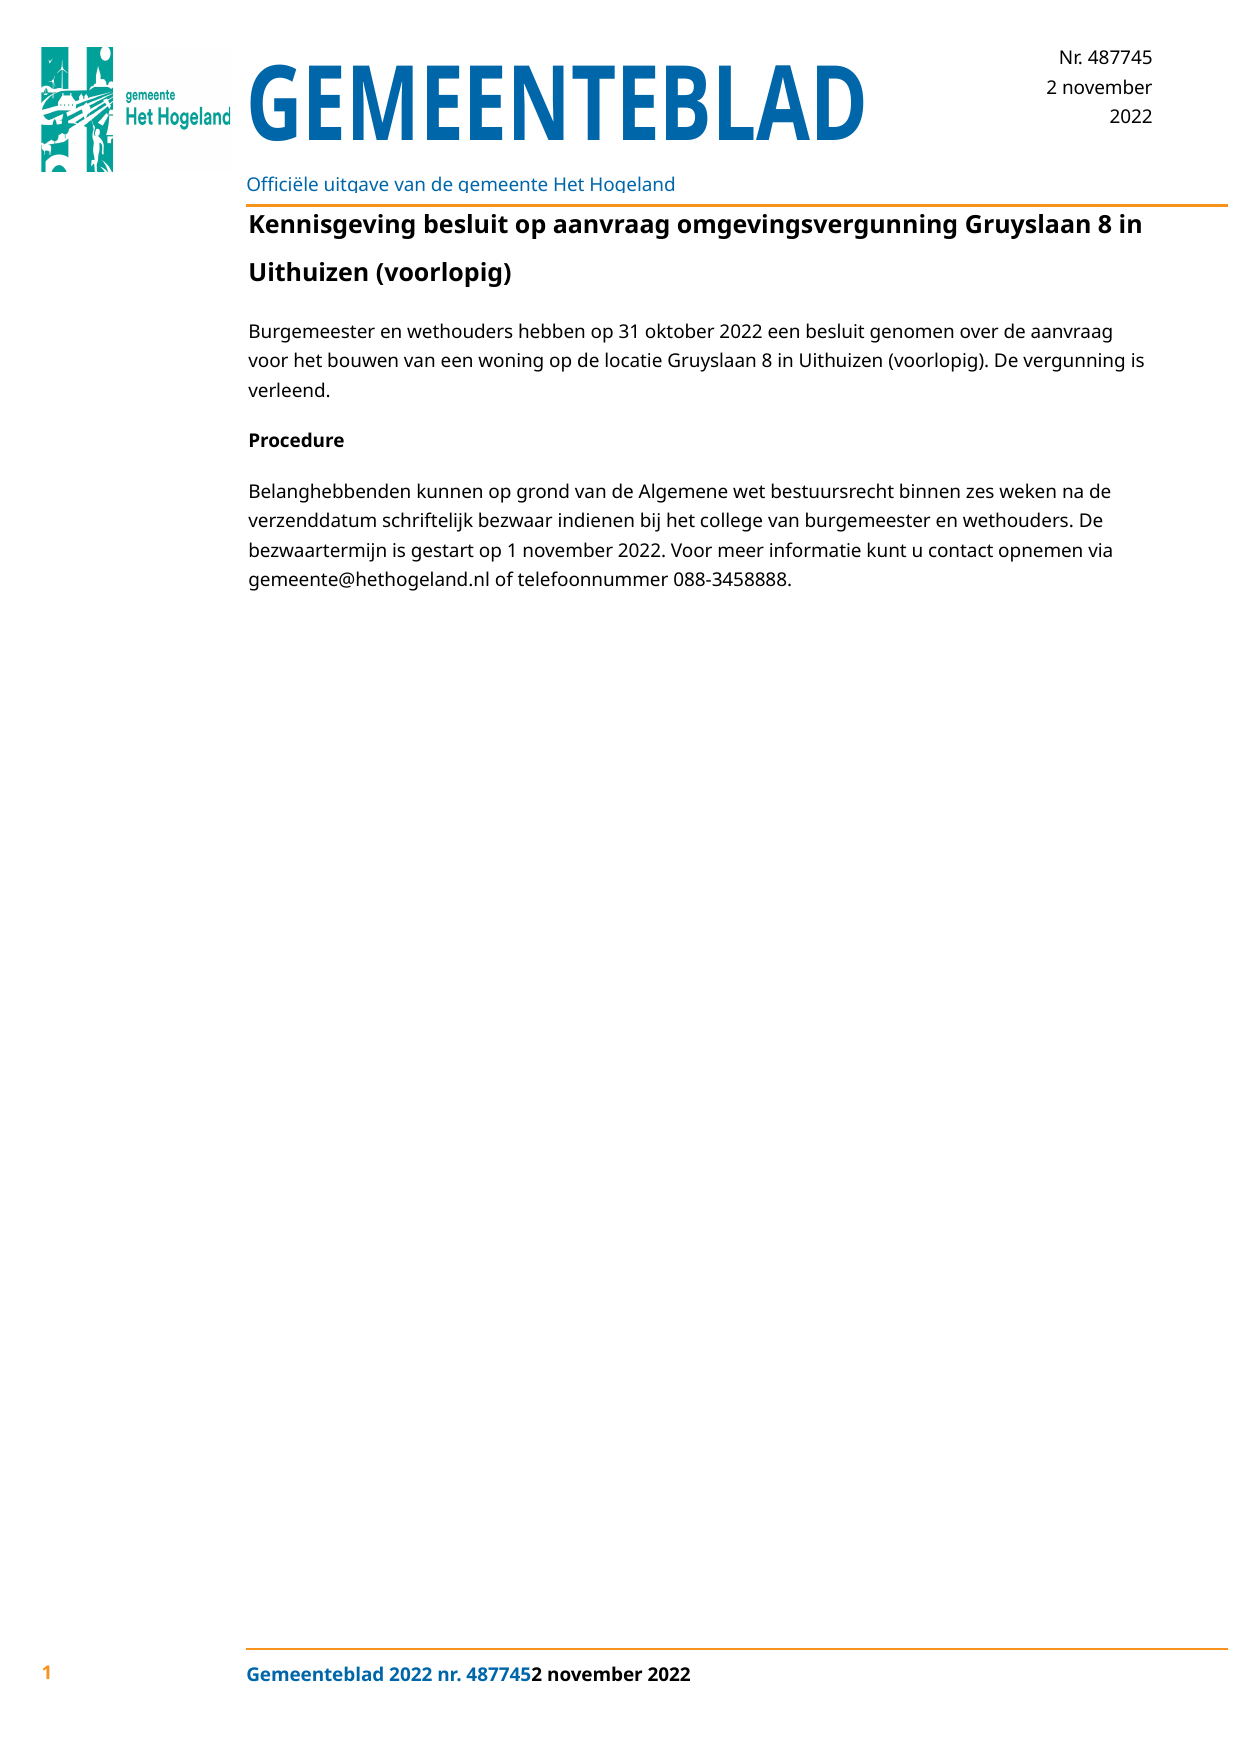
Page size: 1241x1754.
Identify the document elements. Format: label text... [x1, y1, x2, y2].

text Procedure [248, 427, 1152, 453]
text Kennisgeving besluit op aanvraag omgevingsvergunning Gruyslaan 8 in Uithuizen (voorlopig) [248, 207, 1152, 288]
picture [41, 47, 231, 172]
text Belanghebbenden kunnen op grond van de Algemene wet bestuursrecht binnen zes weken na de verzenddatum schriftelijk bezwaar indienen bij het college van burgemeester en wethouders. De bezwaartermijn is gestart op 1 november 2022. Voor meer informatie kunt u contact opnemen via gemeente@hethogeland.nl of telefoonnummer 088-3458888. [248, 478, 1152, 592]
text Burgemeester en wethouders hebben op 31 oktober 2022 een besluit genomen over de aanvraag voor het bouwen van een woning op de locatie Gruyslaan 8 in Uithuizen (voorlopig). De vergunning is verleend. [248, 318, 1152, 403]
